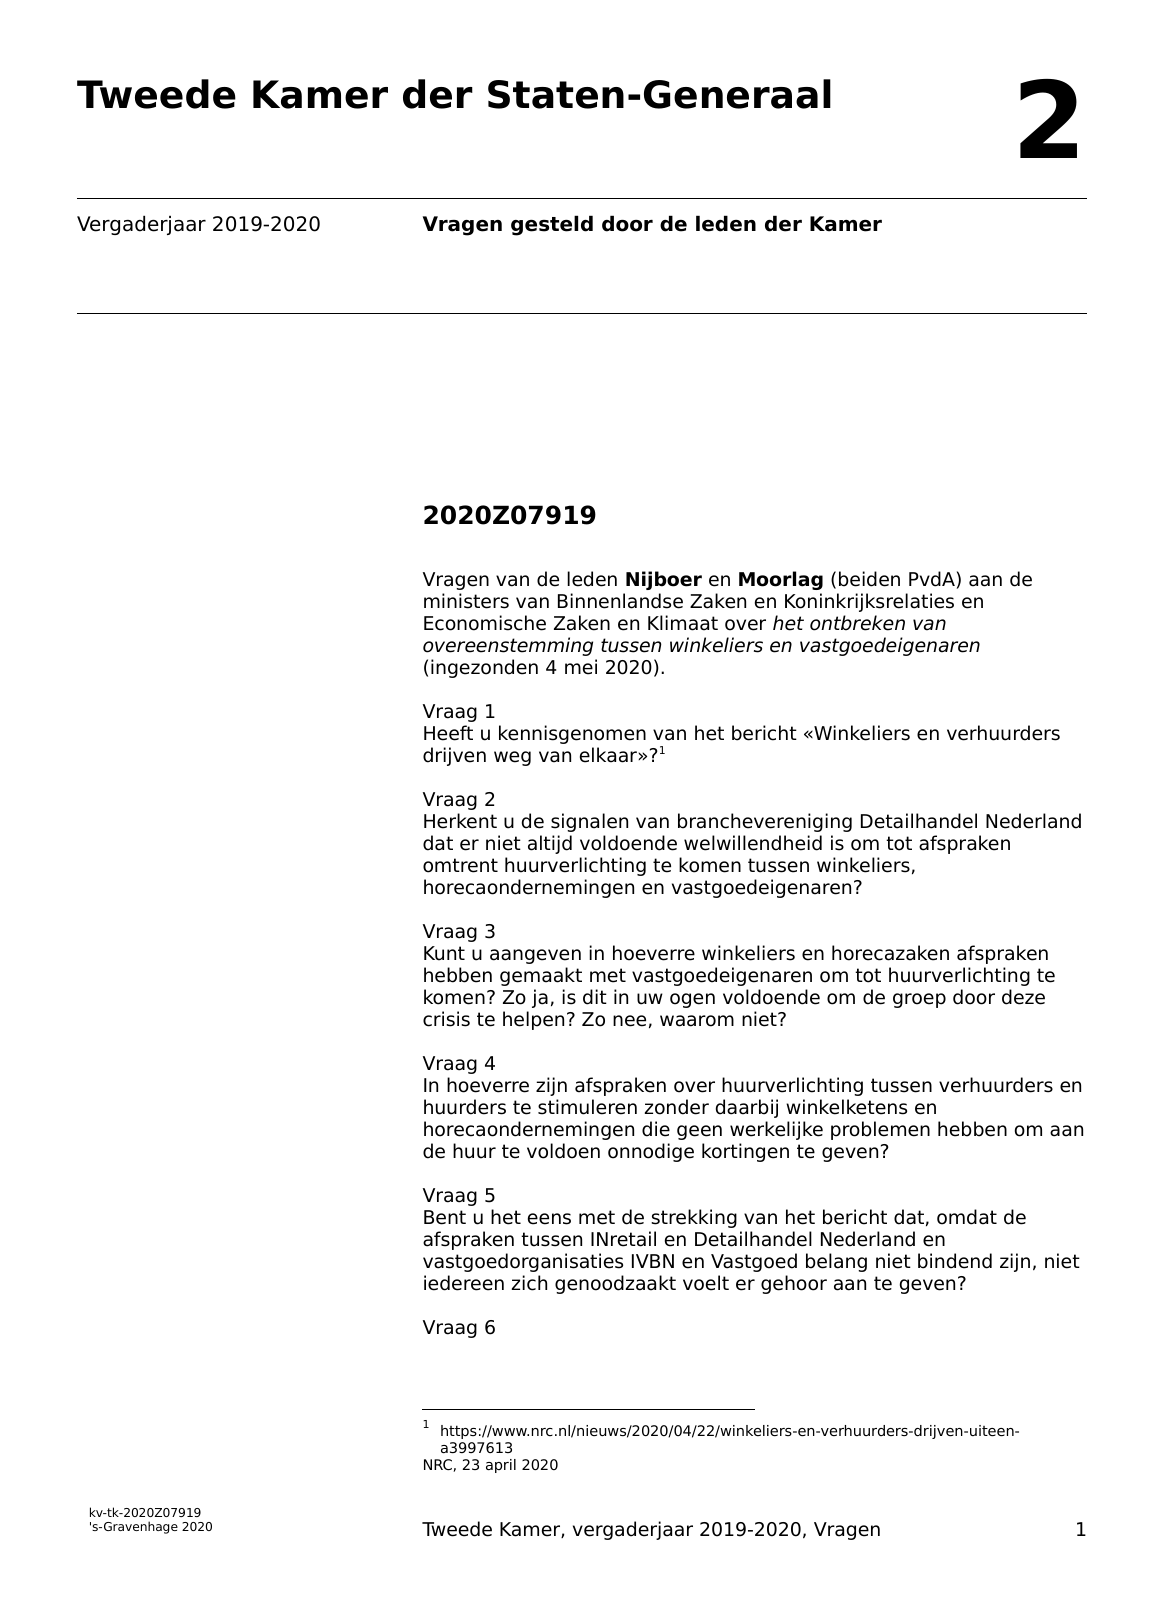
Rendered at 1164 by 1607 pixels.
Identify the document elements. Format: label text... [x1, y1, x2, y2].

text https://www.nrc.nl/nieuws/2020/04/22/winkeliers-en-verhuurders-drijven-uiteen-a3997613 [422, 1418, 1087, 1457]
text Vraag 5 [422, 1185, 1087, 1207]
text Herkent u de signalen van branchevereniging Detailhandel Nederland dat er niet altijd voldoende welwillendheid is om tot afspraken omtrent huurverlichting te komen tussen winkeliers, horecaondernemingen en vastgoedeigenaren? [422, 811, 1087, 899]
text 's-Gravenhage 2020 [88, 1520, 323, 1534]
table_cell Vragen gesteld door de leden der Kamer [422, 199, 1087, 313]
table_cell Vergaderjaar 2019-2020 [77, 199, 422, 313]
text Vraag 4 [422, 1053, 1087, 1075]
text Vraag 6 [422, 1317, 1087, 1339]
text Vraag 1 [422, 701, 1087, 723]
text kv-tk-2020Z07919 [88, 1506, 323, 1520]
text In hoeverre zijn afspraken over huurverlichting tussen verhuurders en huurders te stimuleren zonder daarbij winkelketens en horecaondernemingen die geen werkelijke problemen hebben om aan de huur te voldoen onnodige kortingen te geven? [422, 1075, 1087, 1163]
text Vraag 3 [422, 921, 1087, 943]
text Vragen van de leden Nijboer en Moorlag (beiden PvdA) aan de ministers van Binnenlandse Zaken en Koninkrijksrelaties en Economische Zaken en Klimaat over het ontbreken van overeenstemming tussen winkeliers en vastgoedeigenaren (ingezonden 4 mei 2020). [422, 569, 1087, 679]
text Vraag 2 [422, 789, 1087, 811]
text 2020Z07919 [422, 501, 1087, 531]
table_header Tweede Kamer der Staten-Generaal [77, 59, 886, 198]
text Kunt u aangeven in hoeverre winkeliers en horecazaken afspraken hebben gemaakt met vastgoedeigenaren om tot huurverlichting te komen? Zo ja, is dit in uw ogen voldoende om de groep door deze crisis te helpen? Zo nee, waarom niet? [422, 943, 1087, 1031]
text NRC, 23 april 2020 [422, 1457, 1087, 1474]
table_header 2 [886, 59, 1087, 198]
text Bent u het eens met de strekking van het bericht dat, omdat de afspraken tussen INretail en Detailhandel Nederland en vastgoedorganisaties IVBN en Vastgoed belang niet bindend zijn, niet iedereen zich genoodzaakt voelt er gehoor aan te geven? [422, 1207, 1087, 1295]
text Heeft u kennisgenomen van het bericht «Winkeliers en verhuurders drijven weg van elkaar»? [422, 723, 1087, 767]
